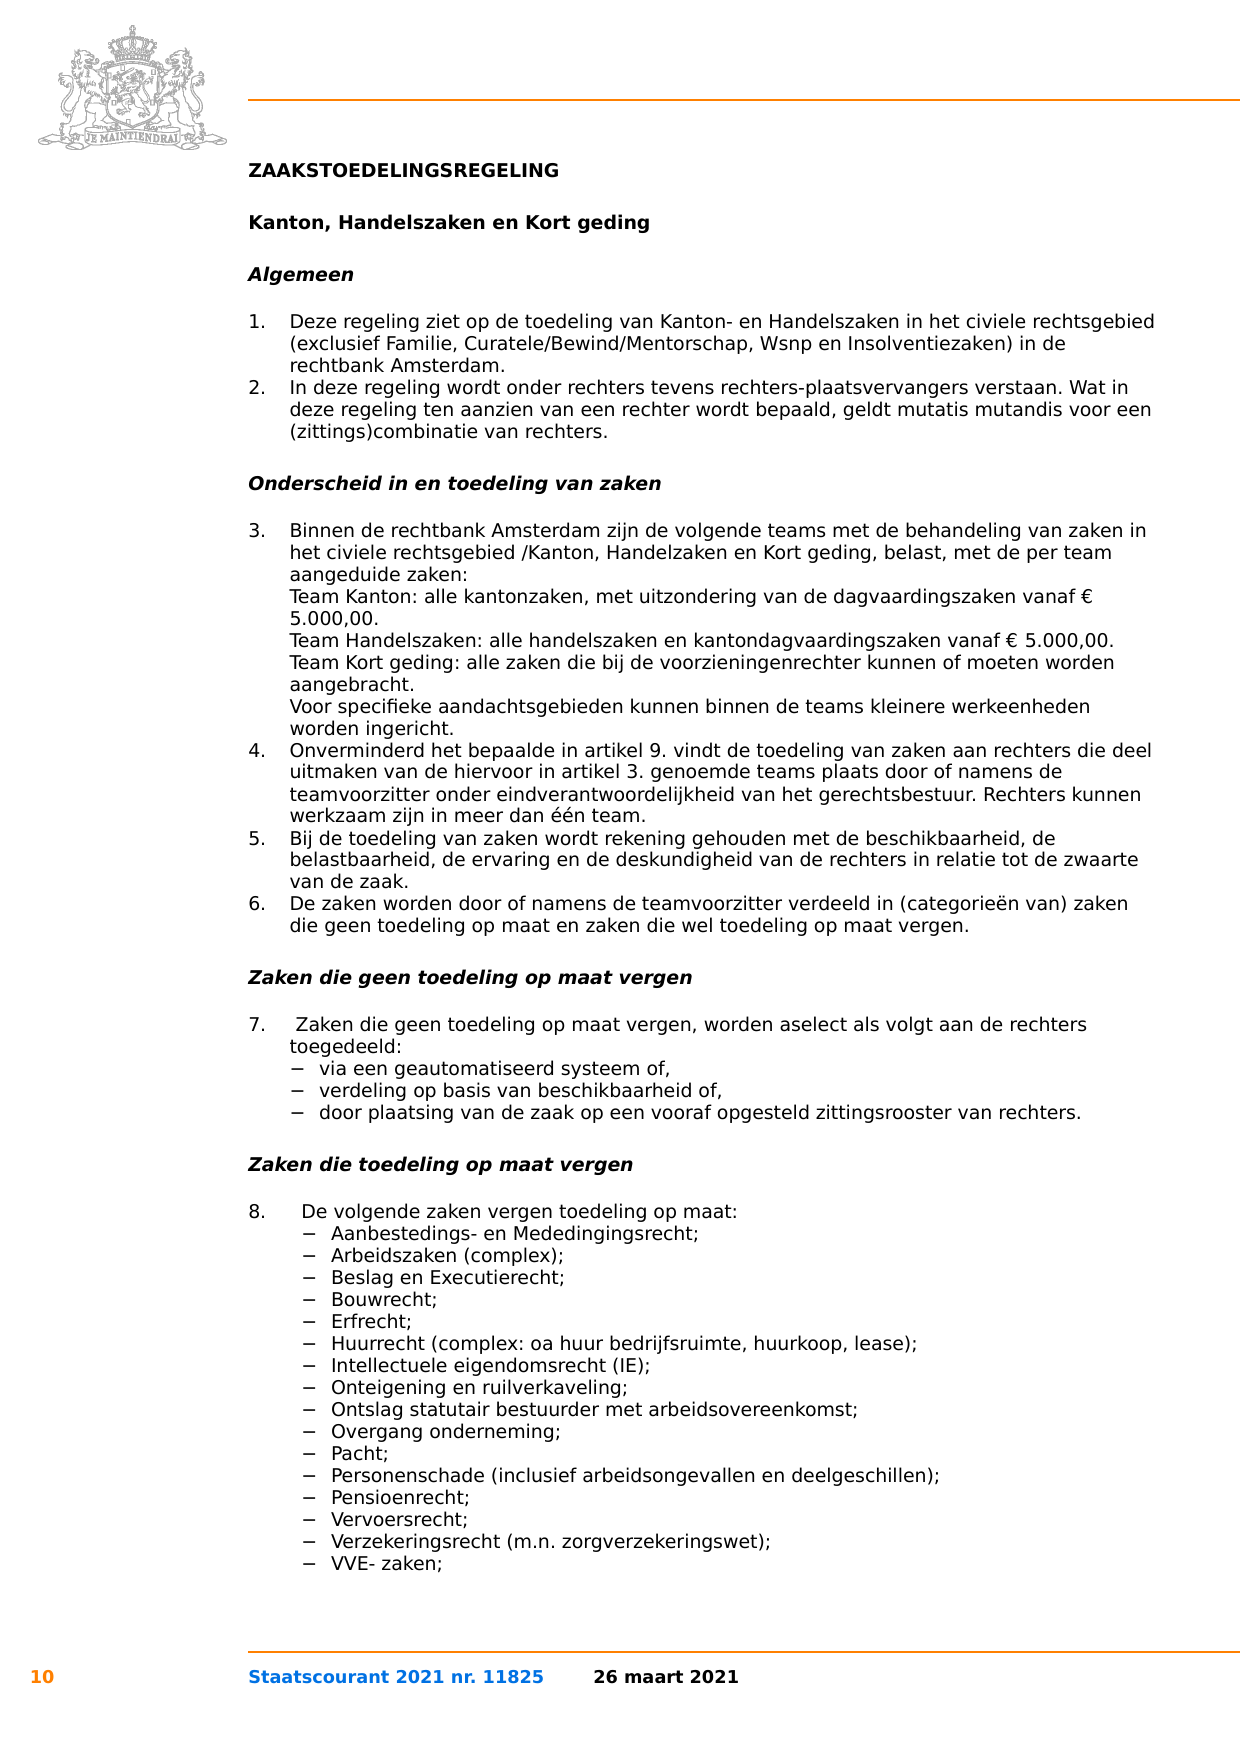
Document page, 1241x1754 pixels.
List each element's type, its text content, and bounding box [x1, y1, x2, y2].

text − via een geautomatiseerd systeem of, [289, 1058, 1163, 1080]
text − Vervoersrecht; [301, 1509, 1163, 1531]
text 6. De zaken worden door of namens de teamvoorzitter verdeeld in (categorieën van) zaken die geen toedeling op maat en zaken die wel toedeling op maat vergen. [248, 893, 1163, 937]
subtitle Algemeen [248, 264, 1163, 286]
text − Intellectuele eigendomsrecht (IE); [301, 1355, 1163, 1377]
text − Beslag en Executierecht; [301, 1267, 1163, 1289]
text 3. Binnen de rechtbank Amsterdam zijn de volgende teams met de behandeling van zaken in het civiele rechtsgebied /Kanton, Handelzaken en Kort geding, belast, met de per team aangeduide zaken: [248, 520, 1163, 586]
text − Aanbestedings- en Mededingingsrecht; [301, 1223, 1163, 1245]
text − Onteigening en ruilverkaveling; [301, 1377, 1163, 1399]
text − Verzekeringsrecht (m.n. zorgverzekeringswet); [301, 1531, 1163, 1553]
text Team Kanton: alle kantonzaken, met uitzondering van de dagvaardingszaken vanaf € 5.000,00. [289, 586, 1163, 629]
text 5. Bij de toedeling van zaken wordt rekening gehouden met de beschikbaarheid, de belastbaarheid, de ervaring en de deskundigheid van de rechters in relatie tot de zwaarte van de zaak. [248, 827, 1163, 893]
text − Overgang onderneming; [301, 1421, 1163, 1443]
text Team Handelszaken: alle handelszaken en kantondagvaardingszaken vanaf € 5.000,00. [289, 629, 1163, 652]
text Team Kort geding: alle zaken die bij de voorzieningenrechter kunnen of moeten worden aangebracht. [289, 652, 1163, 696]
text Voor specifieke aandachtsgebieden kunnen binnen de teams kleinere werkeenheden worden ingericht. [289, 696, 1163, 739]
text − Personenschade (inclusief arbeidsongevallen en deelgeschillen); [301, 1465, 1163, 1487]
subtitle Zaken die geen toedeling op maat vergen [248, 967, 1163, 989]
text − Pensioenrecht; [301, 1487, 1163, 1509]
text − Arbeidszaken (complex); [301, 1245, 1163, 1267]
text − Huurrecht (complex: oa huur bedrijfsruimte, huurkoop, lease); [301, 1333, 1163, 1355]
text − door plaatsing van de zaak op een vooraf opgesteld zittingsrooster van rechters. [289, 1102, 1163, 1124]
text 4. Onverminderd het bepaalde in artikel 9. vindt de toedeling van zaken aan rechters die deel uitmaken van de hiervoor in artikel 3. genoemde teams plaats door of namens de teamvoorzitter onder eindverantwoordelijkheid van het gerechtsbestuur. Rechters kunnen werkzaam zijn in meer dan één team. [248, 739, 1163, 827]
text − Pacht; [301, 1443, 1163, 1465]
text − verdeling op basis van beschikbaarheid of, [289, 1080, 1163, 1102]
text 7. Zaken die geen toedeling op maat vergen, worden aselect als volgt aan de rechters toegedeeld: [248, 1014, 1163, 1058]
text − Erfrecht; [301, 1311, 1163, 1333]
picture [38, 25, 227, 150]
text 2. In deze regeling wordt onder rechters tevens rechters-plaatsvervangers verstaan. Wat in deze regeling ten aanzien van een rechter wordt bepaald, geldt mutatis mutandis voor een (zittings)combinatie van rechters. [248, 377, 1163, 443]
text − Bouwrecht; [301, 1289, 1163, 1311]
text 1. Deze regeling ziet op de toedeling van Kanton- en Handelszaken in het civiele rechtsgebied (exclusief Familie, Curatele/Bewind/Mentorschap, Wsnp en Insolventiezaken) in de rechtbank Amsterdam. [248, 311, 1163, 377]
text − VVE- zaken; [301, 1553, 1163, 1575]
subtitle Onderscheid in en toedeling van zaken [248, 473, 1163, 495]
subtitle Kanton, Handelszaken en Kort geding [248, 212, 1163, 234]
text 8. De volgende zaken vergen toedeling op maat: [248, 1201, 1163, 1223]
subtitle Zaken die toedeling op maat vergen [248, 1154, 1163, 1176]
text − Ontslag statutair bestuurder met arbeidsovereenkomst; [301, 1399, 1163, 1421]
subtitle ZAAKSTOEDELINGSREGELING [248, 160, 1163, 182]
